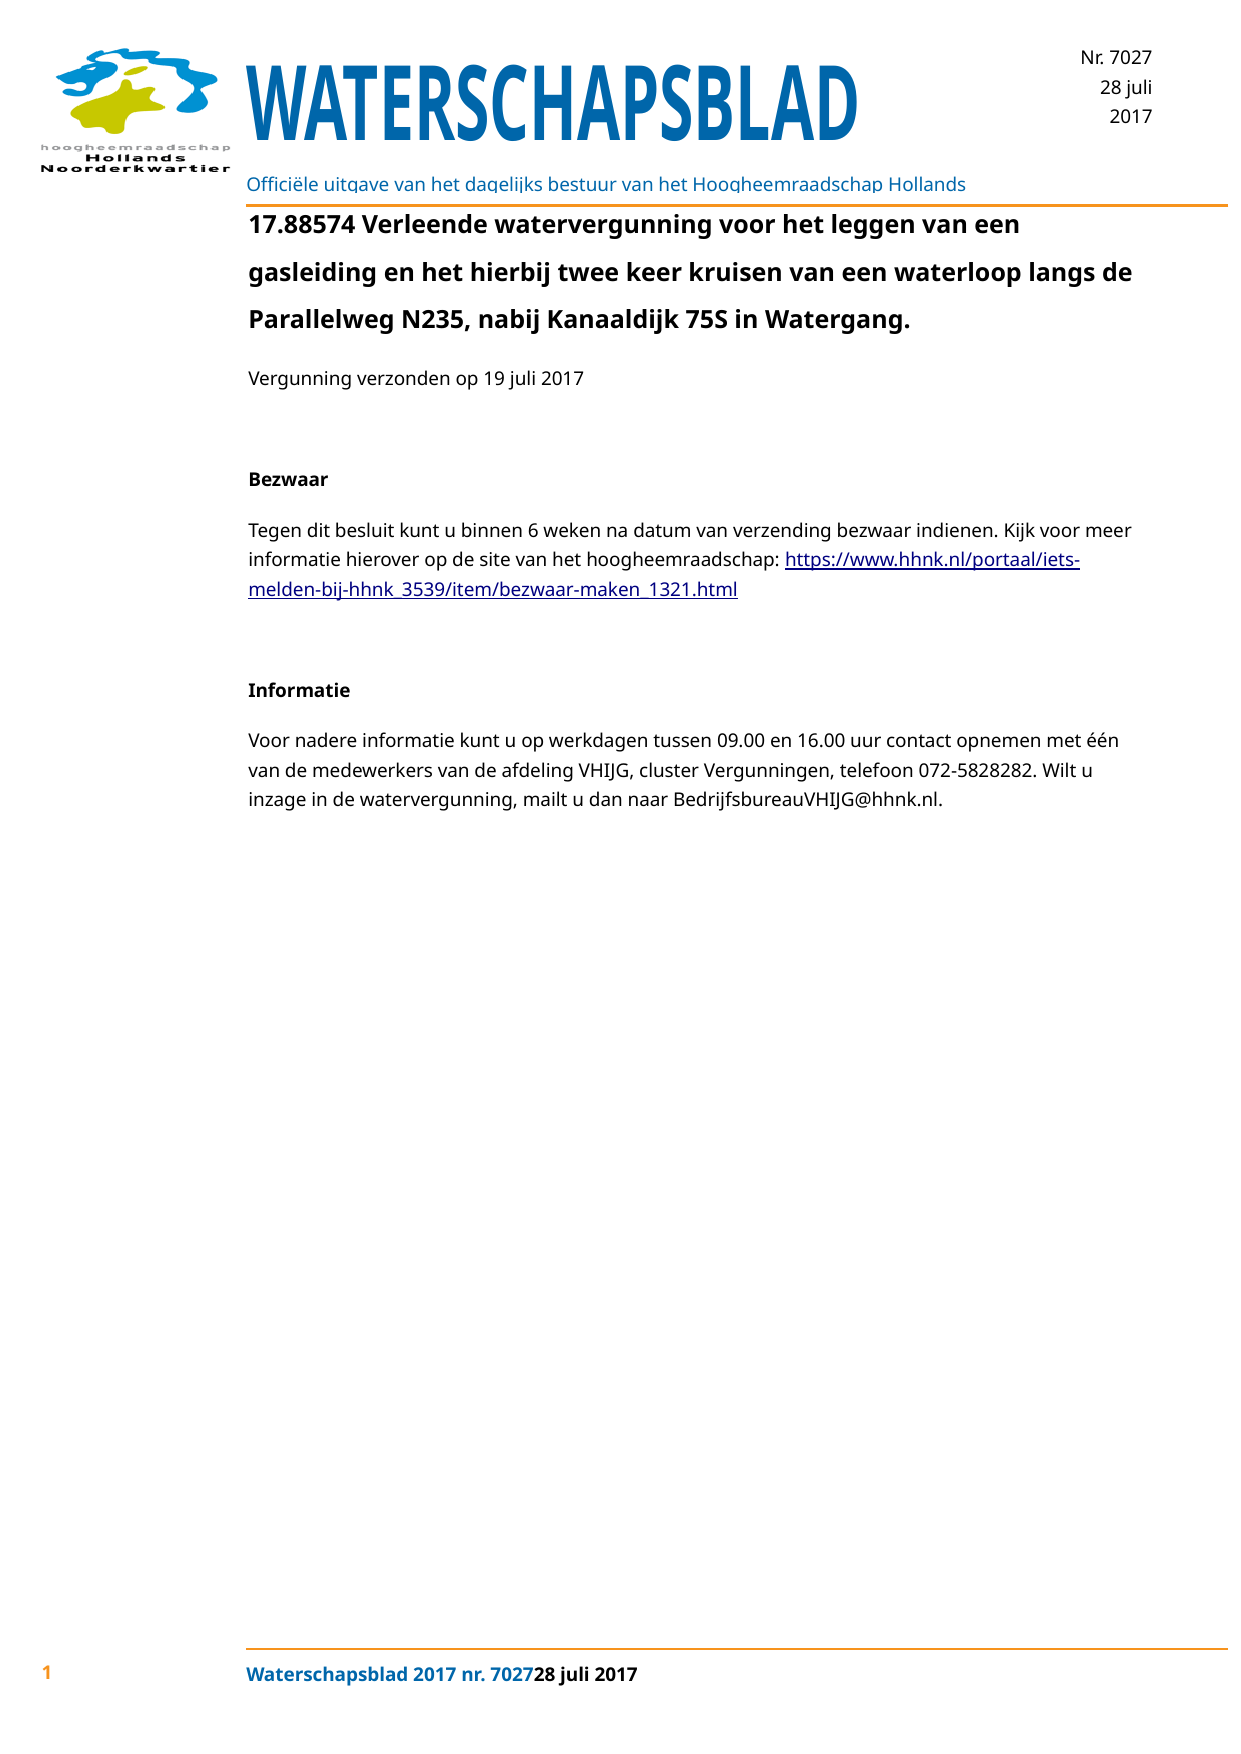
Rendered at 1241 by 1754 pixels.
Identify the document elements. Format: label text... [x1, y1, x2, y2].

text Tegen dit besluit kunt u binnen 6 weken na datum van verzending bezwaar indienen. Kijk voor meer informatie hierover op de site van het hoogheemraadschap: https://www.hhnk.nl/portaal/iets-melden-bij-hhnk_3539/item/bezwaar-maken_1321.html [248, 517, 1152, 602]
text 17.88574 Verleende watervergunning voor het leggen van een gasleiding en het hierbij twee keer kruisen van een waterloop langs de Parallelweg N235, nabij Kanaaldijk 75S in Watergang. [248, 207, 1152, 336]
picture [41, 47, 231, 172]
text Voor nadere informatie kunt u op werkdagen tussen 09.00 en 16.00 uur contact opnemen met één van de medewerkers van de afdeling VHIJG, cluster Vergunningen, telefoon 072-5828282. Wilt u inzage in de watervergunning, mailt u dan naar BedrijfsbureauVHIJG@hhnk.nl. [248, 727, 1152, 812]
text Informatie [248, 677, 1152, 702]
text Vergunning verzonden op 19 juli 2017 [248, 366, 1152, 391]
text Bezwaar [248, 466, 1152, 492]
